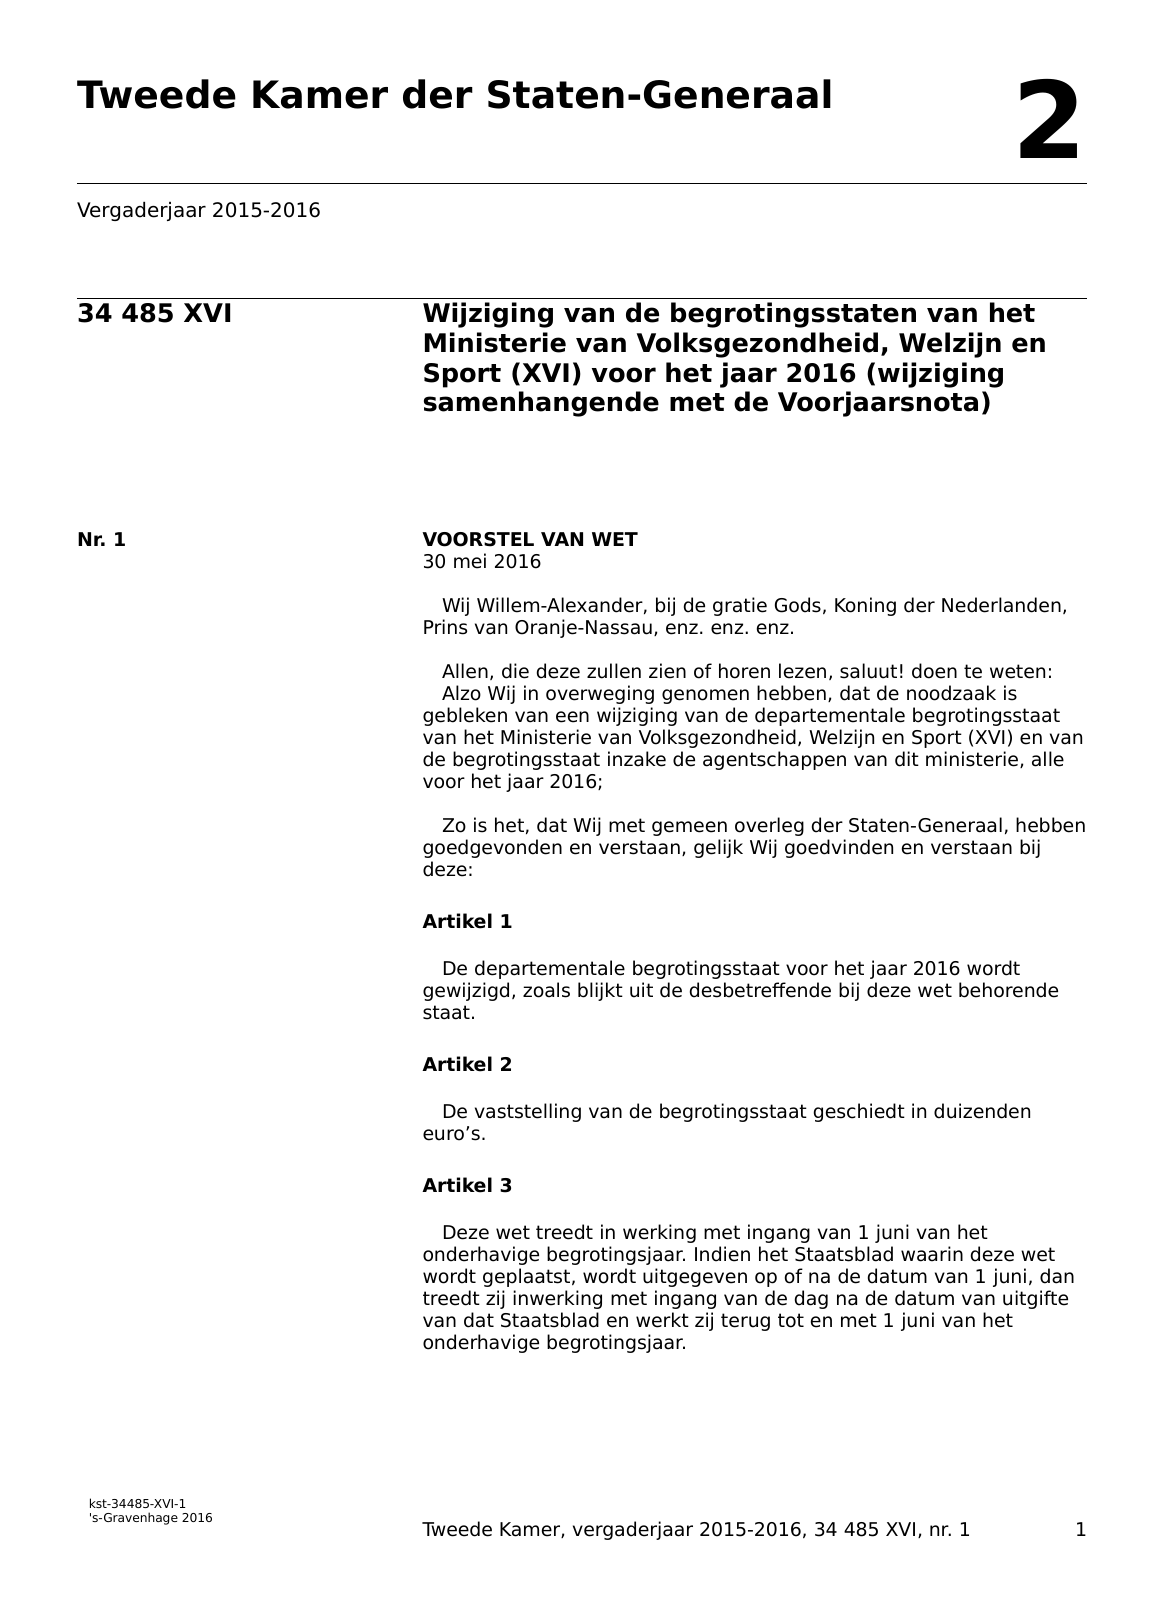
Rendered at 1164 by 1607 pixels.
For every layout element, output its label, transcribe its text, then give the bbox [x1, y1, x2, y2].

text Alzo Wij in overweging genomen hebben, dat de noodzaak is gebleken van een wijziging van de departementale begrotingsstaat van het Ministerie van Volksgezondheid, Welzijn en Sport (XVI) en van de begrotingsstaat inzake de agentschappen van dit ministerie, alle voor het jaar 2016; [422, 683, 1087, 793]
text Zo is het, dat Wij met gemeen overleg der Staten-Generaal, hebben goedgevonden en verstaan, gelijk Wij goedvinden en verstaan bij deze: [422, 815, 1087, 881]
text De departementale begrotingsstaat voor het jaar 2016 wordt gewijzigd, zoals blijkt uit de desbetreffende bij deze wet behorende staat. [422, 958, 1087, 1024]
subtitle Nr. 1 VOORSTEL VAN WET [77, 529, 1087, 551]
table_cell Vergaderjaar 2015-2016 [77, 184, 1087, 298]
text 's-Gravenhage 2016 [88, 1511, 323, 1525]
table_header 2 [886, 59, 1087, 183]
subtitle 34 485 XVI Wijziging van de begrotingsstaten van het Ministerie van Volksgezondheid, Welzijn en Sport (XVI) voor het jaar 2016 (wijziging samenhangende met de Voorjaarsnota) [77, 299, 1087, 418]
text De vaststelling van de begrotingsstaat geschiedt in duizenden euro’s. [422, 1101, 1087, 1145]
subtitle Artikel 1 [422, 911, 1087, 933]
text Allen, die deze zullen zien of horen lezen, saluut! doen te weten: [422, 661, 1087, 683]
text Deze wet treedt in werking met ingang van 1 juni van het onderhavige begrotingsjaar. Indien het Staatsblad waarin deze wet wordt geplaatst, wordt uitgegeven op of na de datum van 1 juni, dan treedt zij inwerking met ingang van de dag na de datum van uitgifte van dat Staatsblad en werkt zij terug tot en met 1 juni van het onderhavige begrotingsjaar. [422, 1222, 1087, 1354]
text Wij Willem-Alexander, bij de gratie Gods, Koning der Nederlanden, Prins van Oranje-Nassau, enz. enz. enz. [422, 595, 1087, 639]
table_header Tweede Kamer der Staten-Generaal [77, 59, 886, 183]
subtitle Artikel 3 [422, 1175, 1087, 1197]
text 30 mei 2016 [422, 551, 1087, 573]
text kst-34485-XVI-1 [88, 1497, 323, 1511]
subtitle Artikel 2 [422, 1054, 1087, 1076]
